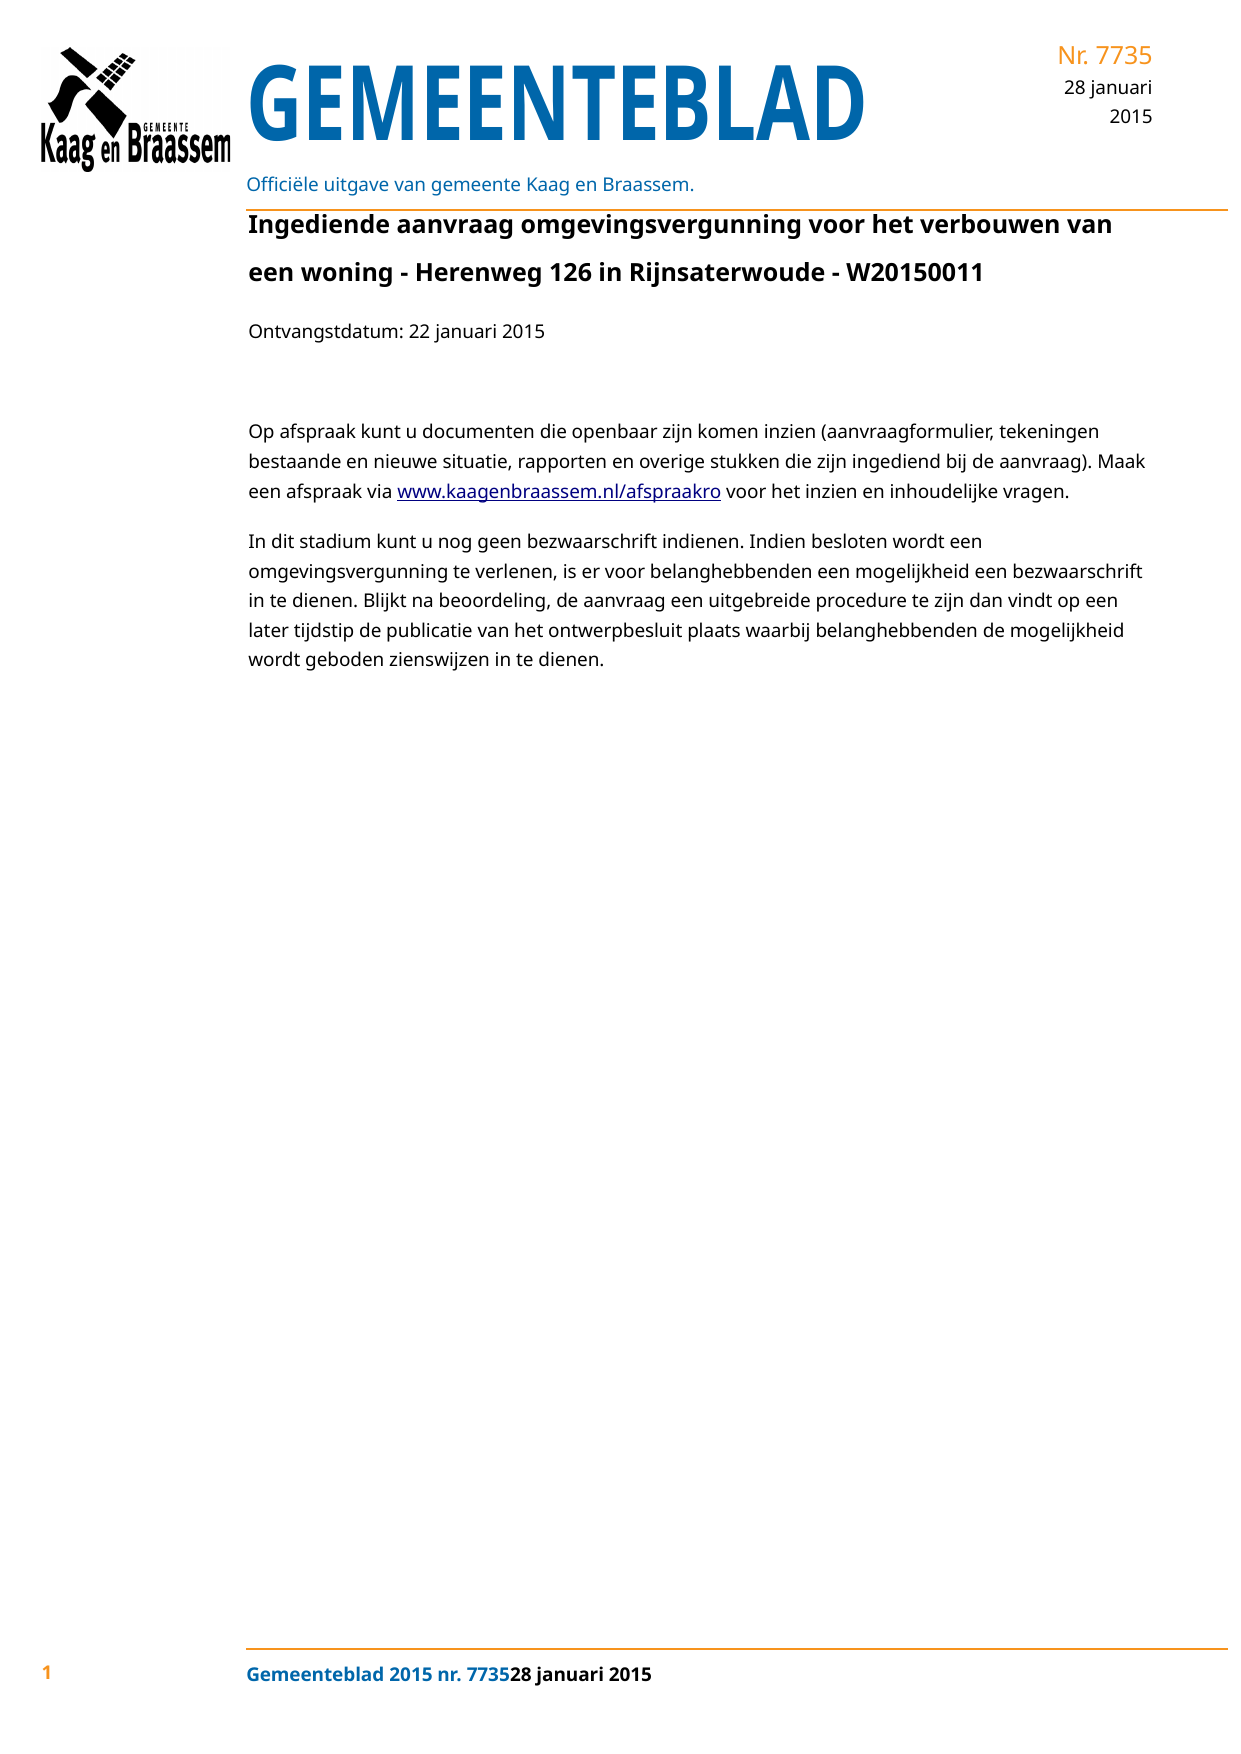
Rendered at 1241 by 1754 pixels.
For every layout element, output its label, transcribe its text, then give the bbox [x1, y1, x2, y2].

picture [41, 47, 231, 172]
text Ontvangstdatum: 22 januari 2015 [248, 318, 1152, 344]
text In dit stadium kunt u nog geen bezwaarschrift indienen. Indien besloten wordt een omgevingsvergunning te verlenen, is er voor belanghebbenden een mogelijkheid een bezwaarschrift in te dienen. Blijkt na beoordeling, de aanvraag een uitgebreide procedure te zijn dan vindt op een later tijdstip de publicatie van het ontwerpbesluit plaats waarbij belanghebbenden de mogelijkheid wordt geboden zienswijzen in te dienen. [248, 528, 1152, 672]
text Op afspraak kunt u documenten die openbaar zijn komen inzien (aanvraagformulier, tekeningen bestaande en nieuwe situatie, rapporten en overige stukken die zijn ingediend bij de aanvraag). Maak een afspraak via www.kaagenbraassem.nl/afspraakro voor het inzien en inhoudelijke vragen. [248, 419, 1152, 504]
text Ingediende aanvraag omgevingsvergunning voor het verbouwen van een woning - Herenweg 126 in Rijnsaterwoude - W20150011 [248, 211, 1152, 288]
